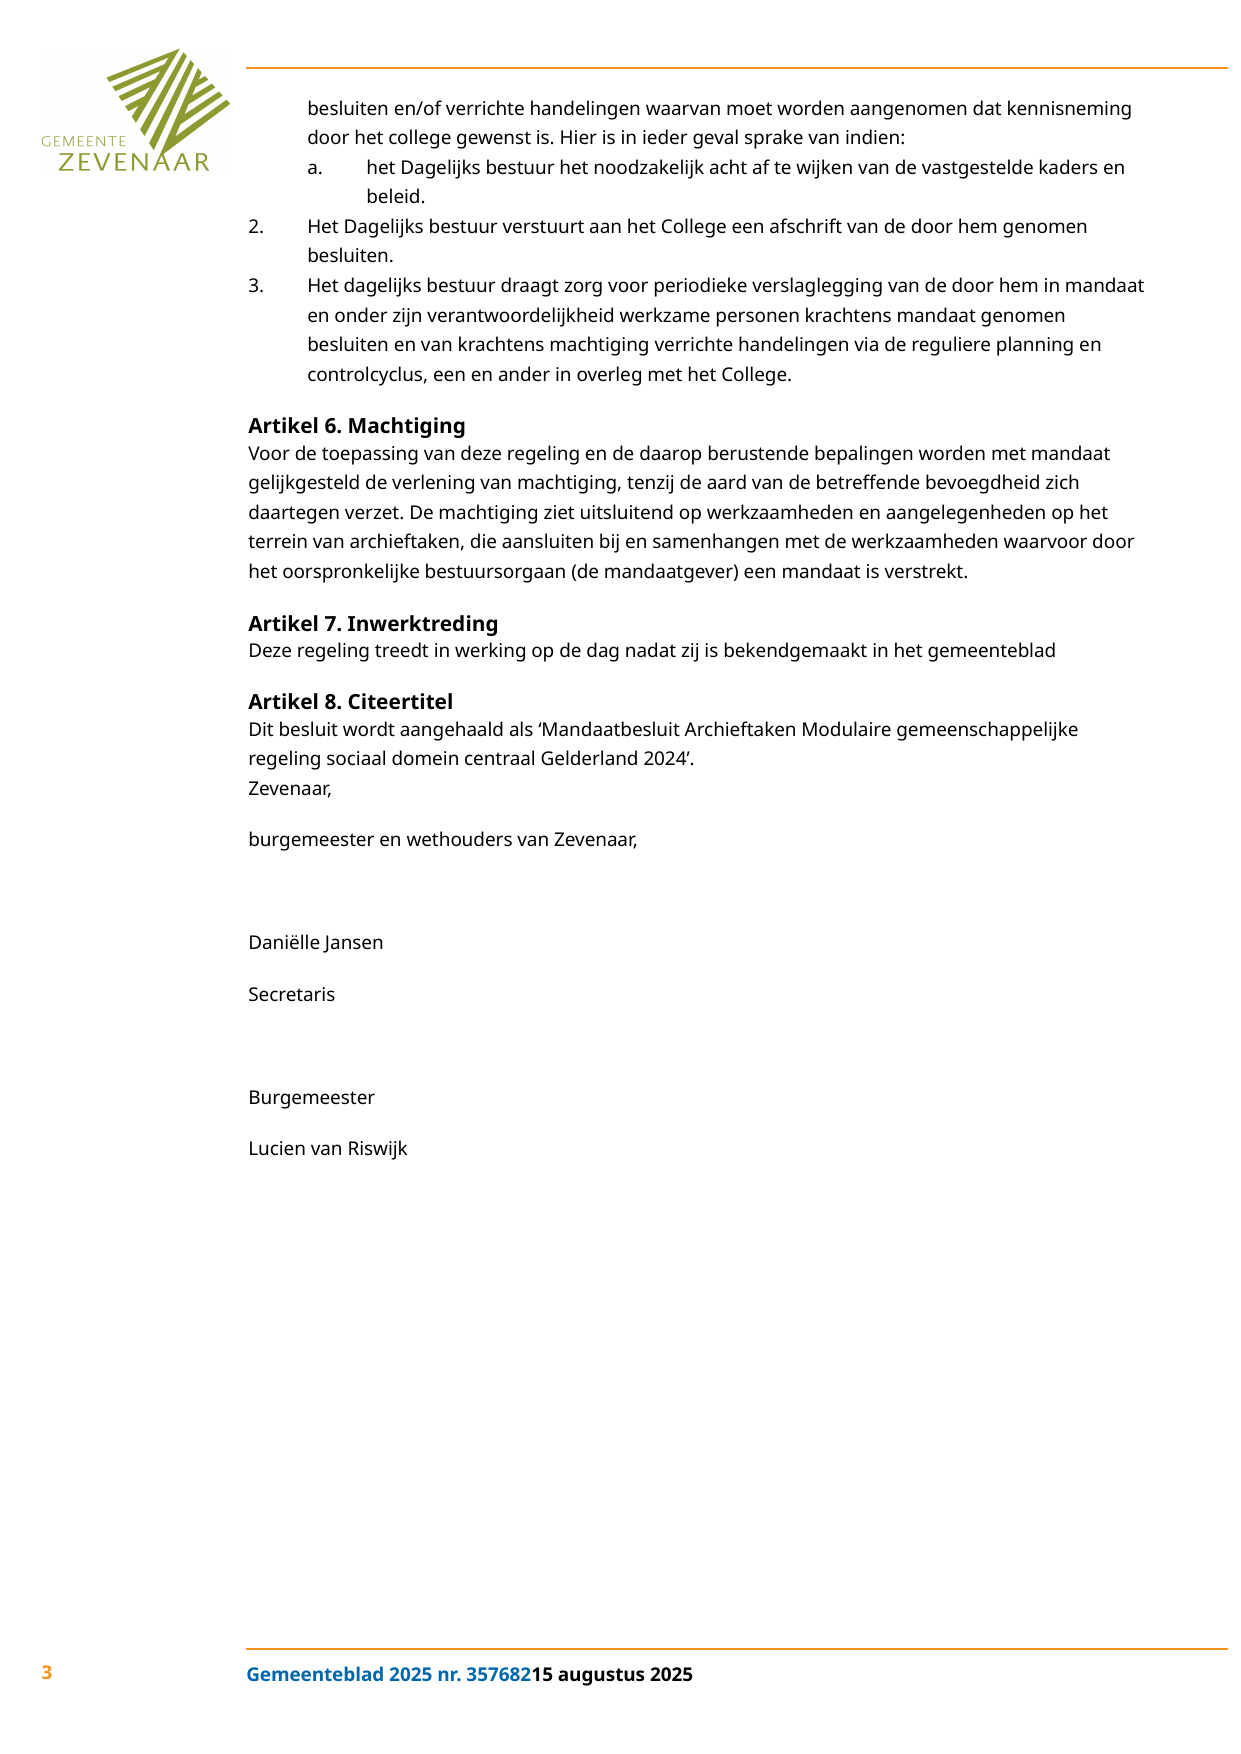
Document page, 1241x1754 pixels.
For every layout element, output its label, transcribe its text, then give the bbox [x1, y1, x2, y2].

list besluiten en/of verrichte handelingen waarvan moet worden aangenomen dat kennisneming door het college gewenst is. Hier is in ieder geval sprake van indien: [248, 95, 1152, 150]
text Artikel 8. Citeertitel [248, 687, 1152, 716]
text Lucien van Riswijk [248, 1135, 1152, 1161]
text Burgemeester [248, 1084, 1152, 1109]
text Artikel 6. Machtiging [248, 411, 1152, 440]
text Deze regeling treedt in werking op de dag nadat zij is bekendgemaakt in het gemeenteblad [248, 637, 1152, 663]
text Voor de toepassing van deze regeling en de daarop berustende bepalingen worden met mandaat gelijkgesteld de verlening van machtiging, tenzij de aard van de betreffende bevoegdheid zich daartegen verzet. De machtiging ziet uitsluitend op werkzaamheden en aangelegenheden op het terrein van archieftaken, die aansluiten bij en samenhangen met de werkzaamheden waarvoor door het oorspronkelijke bestuursorgaan (de mandaatgever) een mandaat is verstrekt. [248, 440, 1152, 584]
text Secretaris [248, 981, 1152, 1007]
text Dit besluit wordt aangehaald als ‘Mandaatbesluit Archieftaken Modulaire gemeenschappelijke regeling sociaal domein centraal Gelderland 2024’. [248, 716, 1152, 771]
list het Dagelijks bestuur het noodzakelijk acht af te wijken van de vastgestelde kaders en beleid. [307, 154, 1152, 209]
list Het dagelijks bestuur draagt zorg voor periodieke verslaglegging van de door hem in mandaat en onder zijn verantwoordelijkheid werkzame personen krachtens mandaat genomen besluiten en van krachtens machtiging verrichte handelingen via de reguliere planning en controlcyclus, een en ander in overleg met het College. [248, 272, 1152, 387]
text burgemeester en wethouders van Zevenaar, [248, 827, 1152, 852]
text Daniëlle Jansen [248, 929, 1152, 955]
text Zevenaar, [248, 775, 1152, 801]
list Het Dagelijks bestuur verstuurt aan het College een afschrift van de door hem genomen besluiten. [248, 213, 1152, 268]
picture [41, 47, 231, 172]
text Artikel 7. Inwerktreding [248, 609, 1152, 637]
